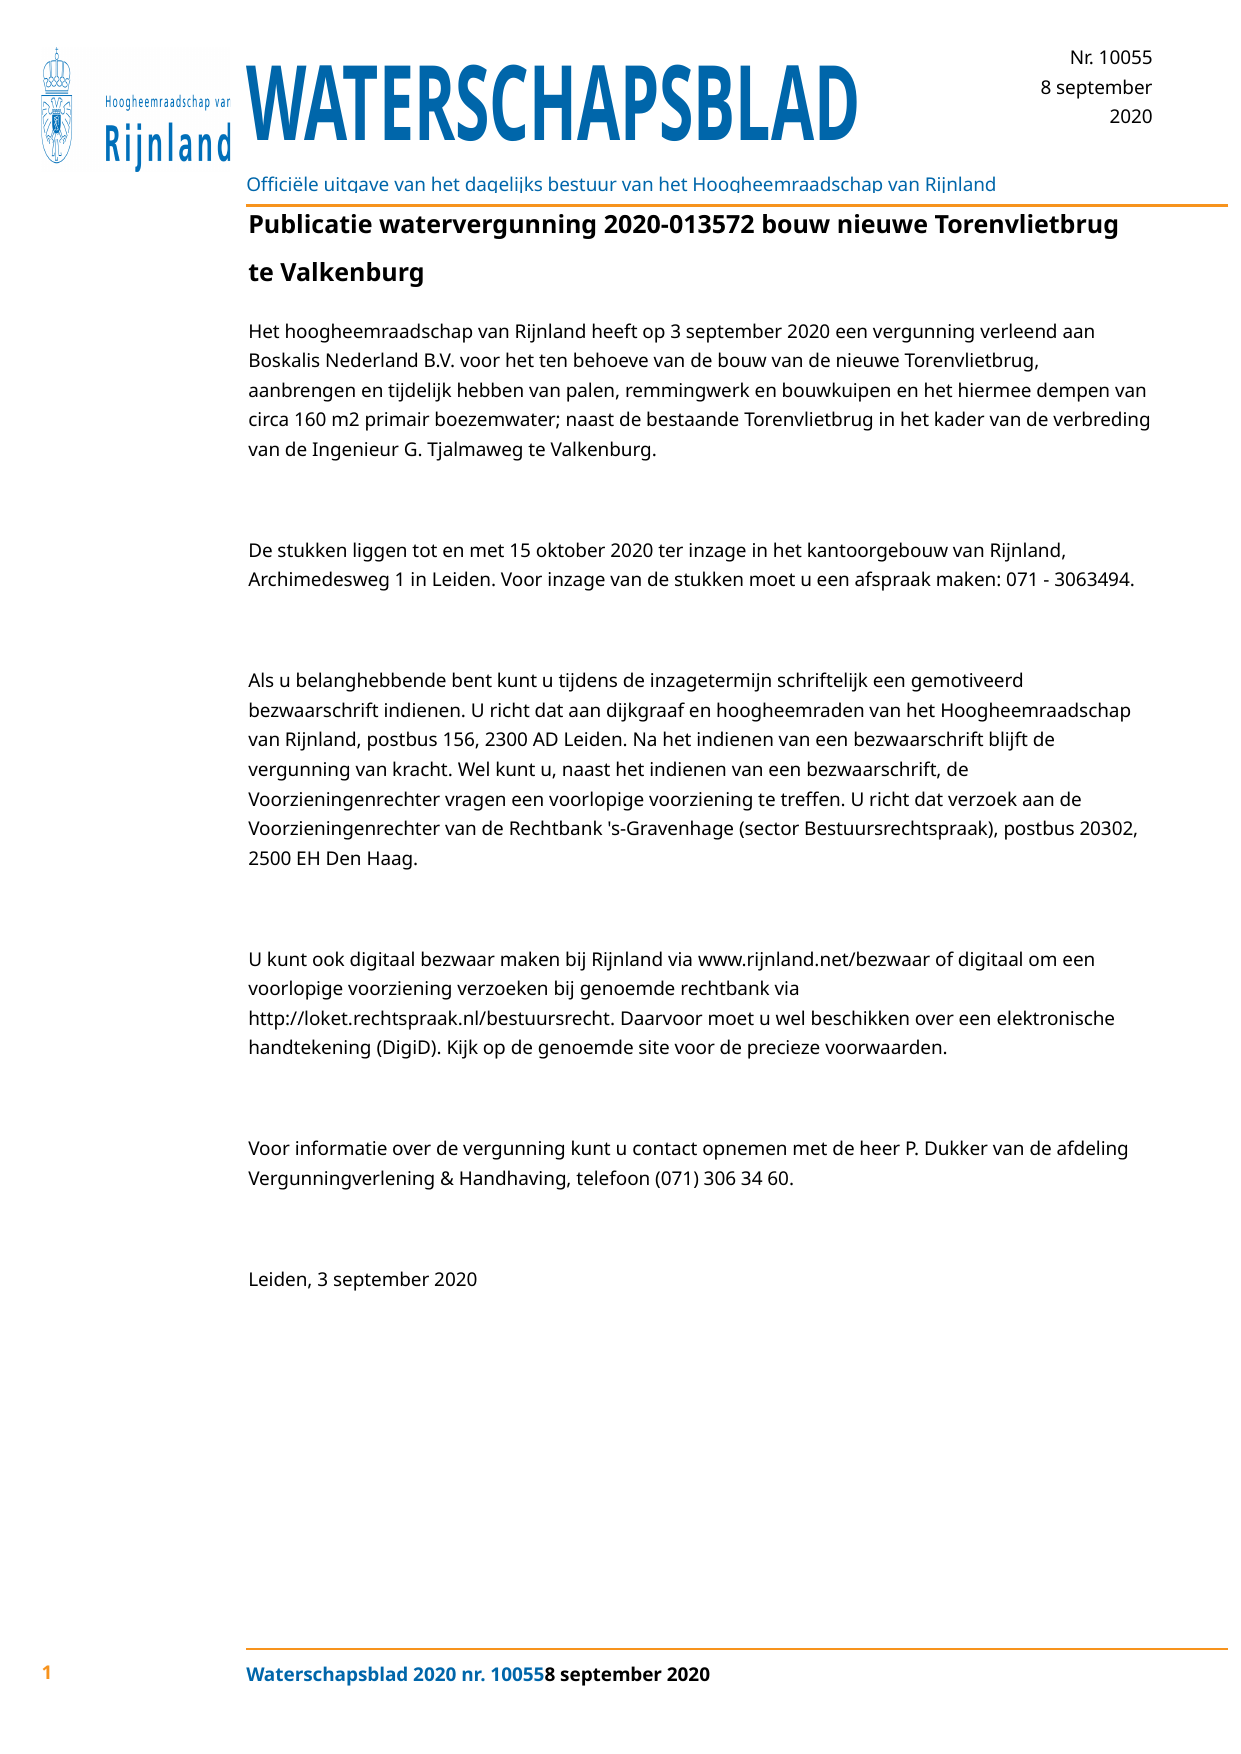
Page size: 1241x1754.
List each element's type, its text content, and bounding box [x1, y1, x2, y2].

text Als u belanghebbende bent kunt u tijdens de inzagetermijn schriftelijk een gemotiveerd bezwaarschrift indienen. U richt dat aan dijkgraaf en hoogheemraden van het Hoogheemraadschap van Rijnland, postbus 156, 2300 AD Leiden. Na het indienen van een bezwaarschrift blijft de vergunning van kracht. Wel kunt u, naast het indienen van een bezwaarschrift, de Voorzieningenrechter vragen een voorlopige voorziening te treffen. U richt dat verzoek aan de Voorzieningenrechter van de Rechtbank 's-Gravenhage (sector Bestuursrechtspraak), postbus 20302, 2500 EH Den Haag. [248, 667, 1152, 871]
text De stukken liggen tot en met 15 oktober 2020 ter inzage in het kantoorgebouw van Rijnland, Archimedesweg 1 in Leiden. Voor inzage van de stukken moet u een afspraak maken: 071 - 3063494. [248, 537, 1152, 592]
picture [41, 47, 231, 172]
text Het hoogheemraadschap van Rijnland heeft op 3 september 2020 een vergunning verleend aan Boskalis Nederland B.V. voor het ten behoeve van de bouw van de nieuwe Torenvlietbrug, aanbrengen en tijdelijk hebben van palen, remmingwerk en bouwkuipen en het hiermee dempen van circa 160 m2 primair boezemwater; naast de bestaande Torenvlietbrug in het kader van de verbreding van de Ingenieur G. Tjalmaweg te Valkenburg. [248, 318, 1152, 462]
text Leiden, 3 september 2020 [248, 1266, 1152, 1292]
text Voor informatie over de vergunning kunt u contact opnemen met de heer P. Dukker van de afdeling Vergunningverlening & Handhaving, telefoon (071) 306 34 60. [248, 1135, 1152, 1191]
text U kunt ook digitaal bezwaar maken bij Rijnland via www.rijnland.net/bezwaar of digitaal om een voorlopige voorziening verzoeken bij genoemde rechtbank via http://loket.rechtspraak.nl/bestuursrecht. Daarvoor moet u wel beschikken over een elektronische handtekening (DigiD). Kijk op de genoemde site voor de precieze voorwaarden. [248, 946, 1152, 1060]
text Publicatie watervergunning 2020-013572 bouw nieuwe Torenvlietbrug te Valkenburg [248, 207, 1152, 288]
